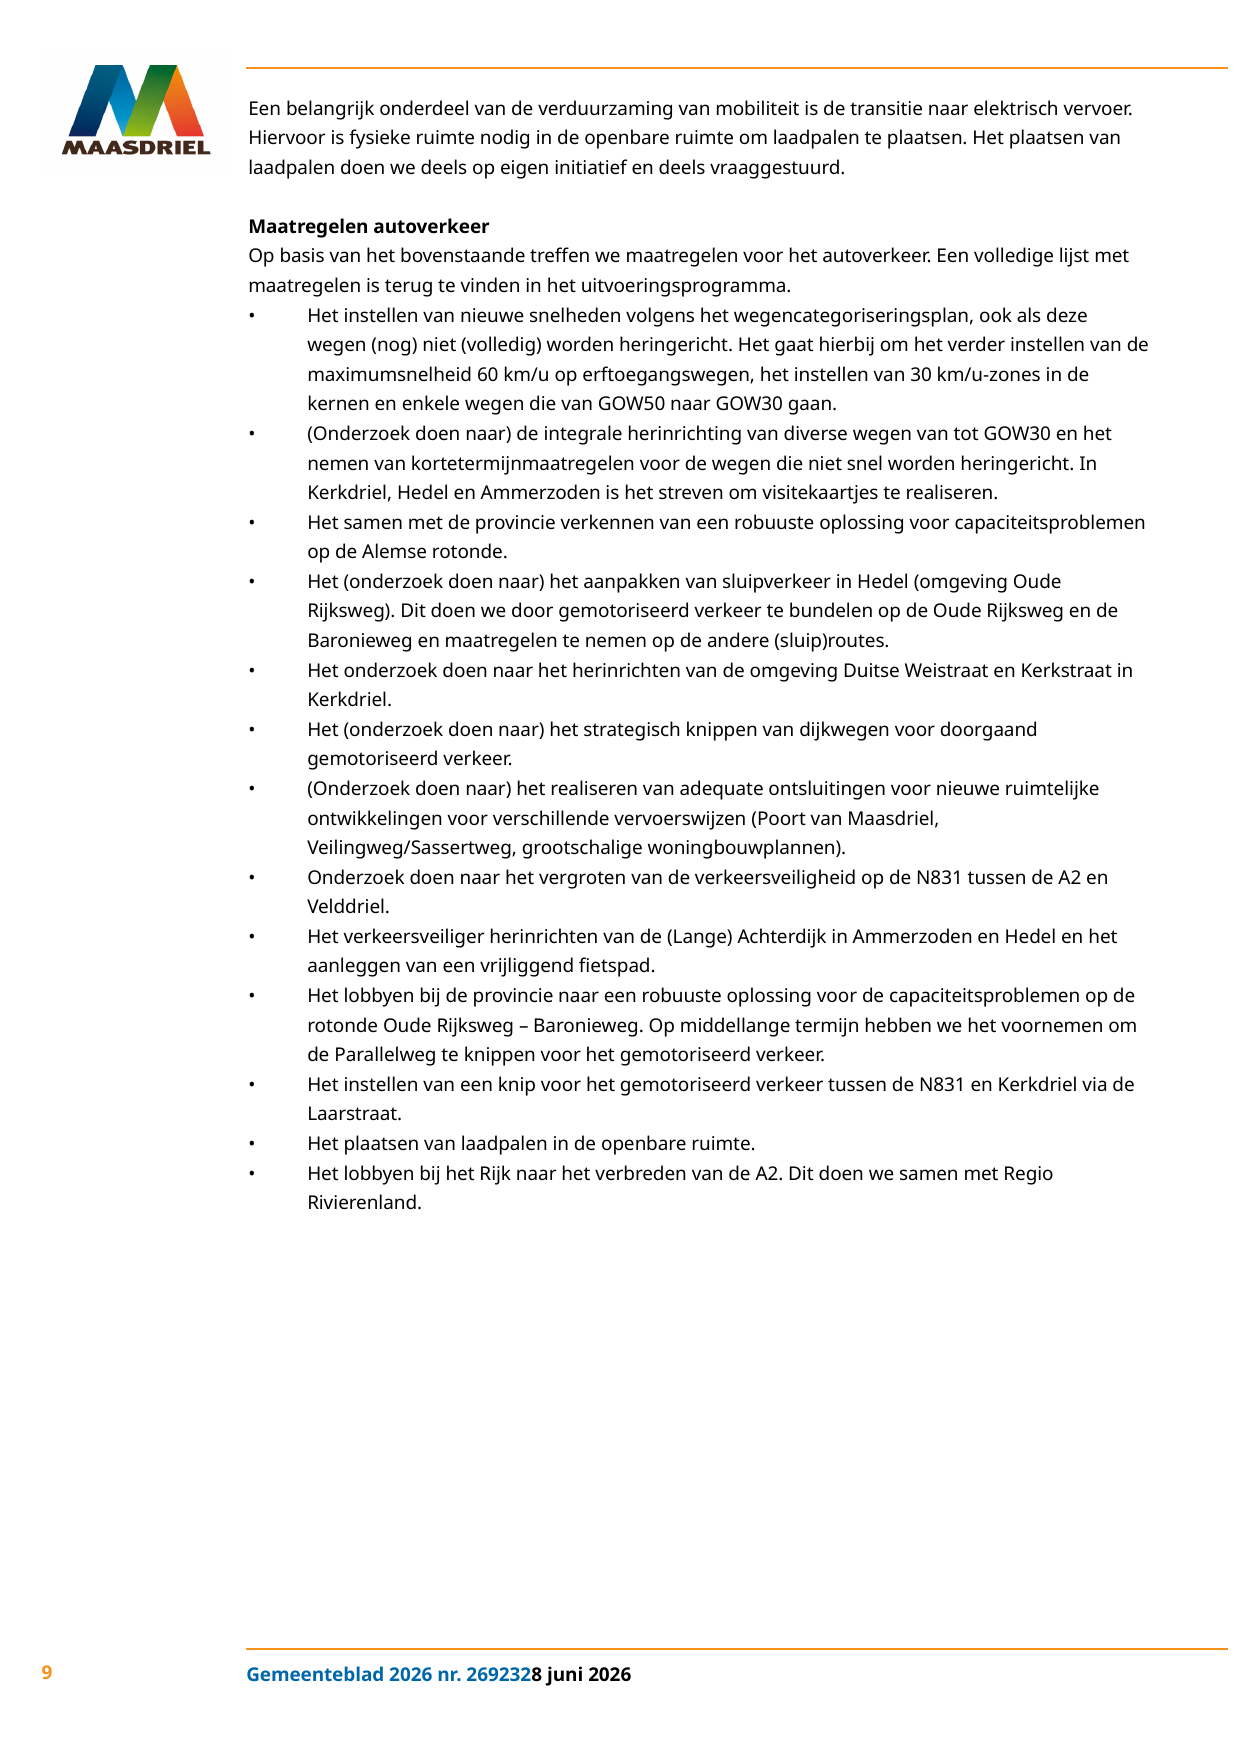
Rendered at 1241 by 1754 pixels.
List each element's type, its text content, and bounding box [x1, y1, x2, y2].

list Onderzoek doen naar het vergroten van de verkeersveiligheid op de N831 tussen de A2 en Velddriel. [248, 864, 1152, 919]
list (Onderzoek doen naar) de integrale herinrichting van diverse wegen van tot GOW30 en het nemen van kortetermijnmaatregelen voor de wegen die niet snel worden heringericht. In Kerkdriel, Hedel en Ammerzoden is het streven om visitekaartjes te realiseren. [248, 420, 1152, 505]
list Het lobbyen bij de provincie naar een robuuste oplossing voor de capaciteitsproblemen op de rotonde Oude Rijksweg – Baronieweg. Op middellange termijn hebben we het voornemen om de Parallelweg te knippen voor het gemotoriseerd verkeer. [248, 982, 1152, 1067]
picture [41, 47, 231, 172]
text Op basis van het bovenstaande treffen we maatregelen voor het autoverkeer. Een volledige lijst met maatregelen is terug te vinden in het uitvoeringsprogramma. [248, 243, 1152, 298]
text Maatregelen autoverkeer [248, 213, 1152, 239]
list Het (onderzoek doen naar) het strategisch knippen van dijkwegen voor doorgaand gemotoriseerd verkeer. [248, 716, 1152, 771]
text Een belangrijk onderdeel van de verduurzaming van mobiliteit is de transitie naar elektrisch vervoer. Hiervoor is fysieke ruimte nodig in de openbare ruimte om laadpalen te plaatsen. Het plaatsen van laadpalen doen we deels op eigen initiatief en deels vraaggestuurd. [248, 95, 1152, 180]
list Het (onderzoek doen naar) het aanpakken van sluipverkeer in Hedel (omgeving Oude Rijksweg). Dit doen we door gemotoriseerd verkeer te bundelen op de Oude Rijksweg en de Baronieweg en maatregelen te nemen op de andere (sluip)routes. [248, 568, 1152, 653]
list (Onderzoek doen naar) het realiseren van adequate ontsluitingen voor nieuwe ruimtelijke ontwikkelingen voor verschillende vervoerswijzen (Poort van Maasdriel, Veilingweg/Sassertweg, grootschalige woningbouwplannen). [248, 775, 1152, 860]
list Het plaatsen van laadpalen in de openbare ruimte. [248, 1130, 1152, 1156]
list Het onderzoek doen naar het herinrichten van de omgeving Duitse Weistraat en Kerkstraat in Kerkdriel. [248, 657, 1152, 712]
list Het instellen van nieuwe snelheden volgens het wegencategoriseringsplan, ook als deze wegen (nog) niet (volledig) worden heringericht. Het gaat hierbij om het verder instellen van de maximumsnelheid 60 km/u op erftoegangswegen, het instellen van 30 km/u-zones in de kernen en enkele wegen die van GOW50 naar GOW30 gaan. [248, 302, 1152, 416]
list Het instellen van een knip voor het gemotoriseerd verkeer tussen de N831 en Kerkdriel via de Laarstraat. [248, 1071, 1152, 1126]
list Het verkeersveiliger herinrichten van de (Lange) Achterdijk in Ammerzoden en Hedel en het aanleggen van een vrijliggend fietspad. [248, 923, 1152, 978]
list Het samen met de provincie verkennen van een robuuste oplossing voor capaciteitsproblemen op de Alemse rotonde. [248, 509, 1152, 564]
list Het lobbyen bij het Rijk naar het verbreden van de A2. Dit doen we samen met Regio Rivierenland. [248, 1160, 1152, 1215]
